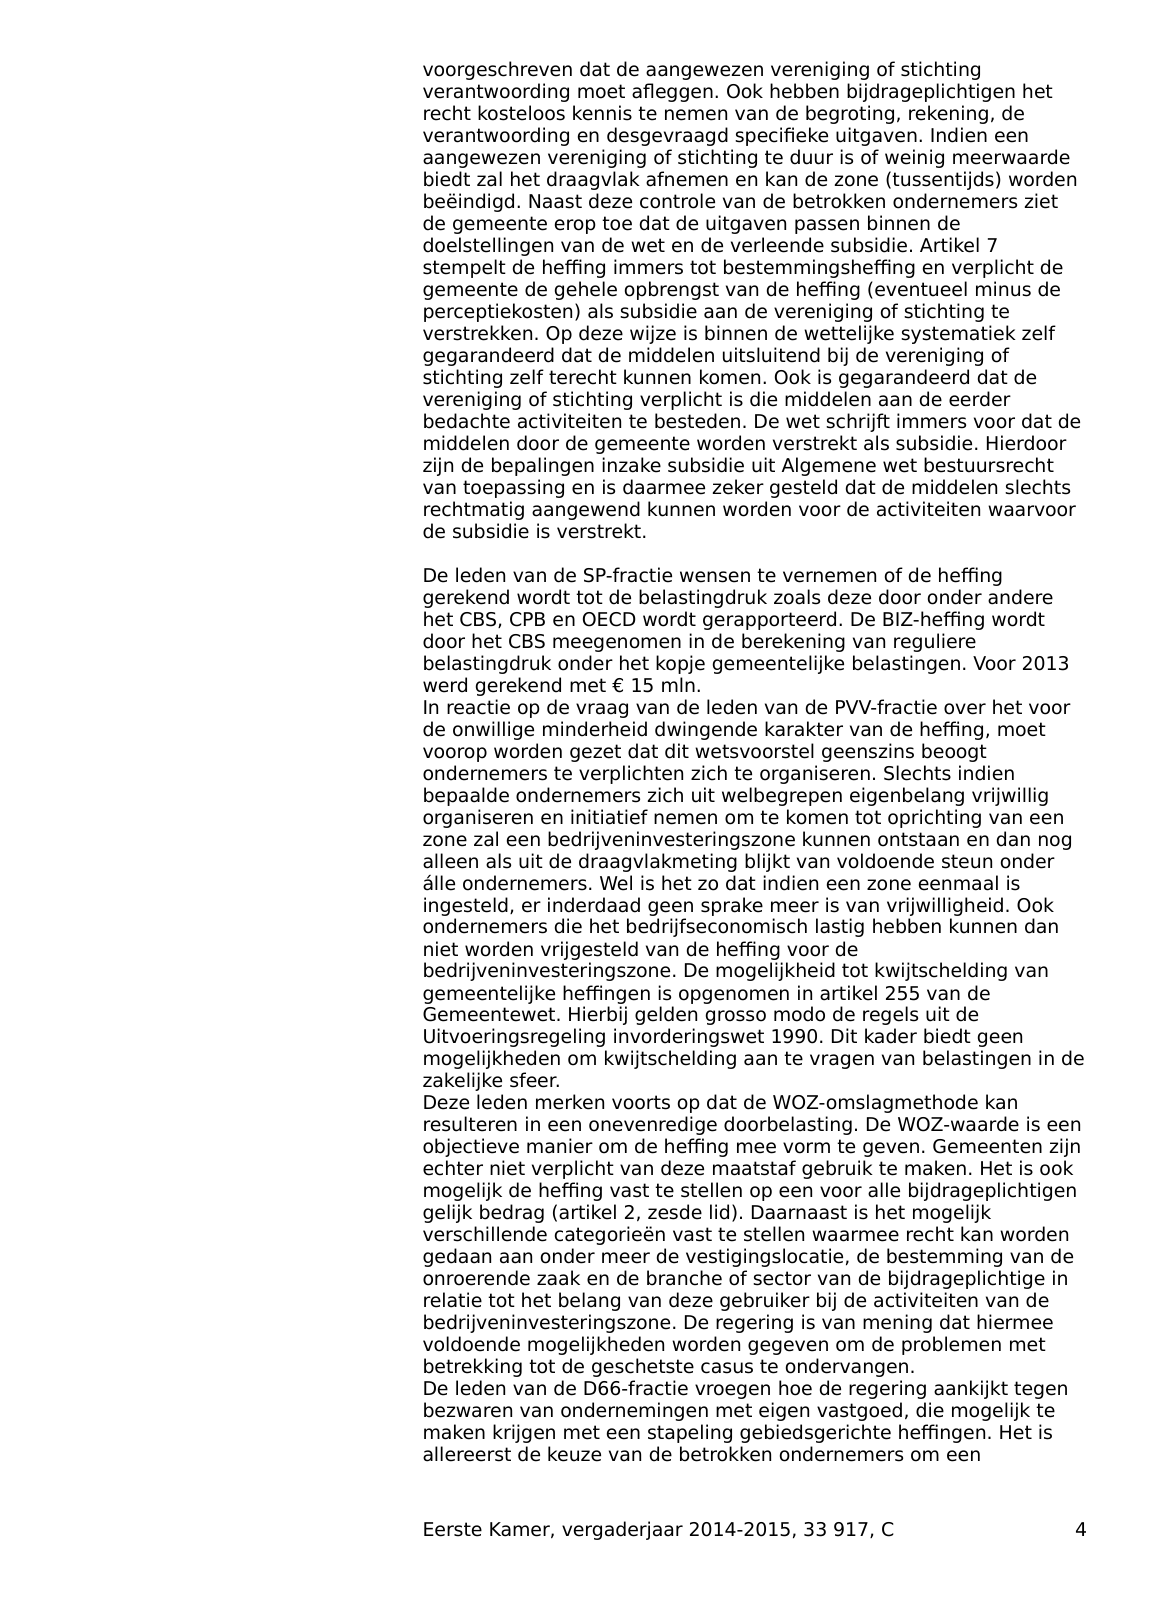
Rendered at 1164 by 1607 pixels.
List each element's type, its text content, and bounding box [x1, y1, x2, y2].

text In reactie op de vraag van de leden van de PVV-fractie over het voor de onwillige minderheid dwingende karakter van de heffing, moet voorop worden gezet dat dit wetsvoorstel geenszins beoogt ondernemers te verplichten zich te organiseren. Slechts indien bepaalde ondernemers zich uit welbegrepen eigenbelang vrijwillig organiseren en initiatief nemen om te komen tot oprichting van een zone zal een bedrijveninvesteringszone kunnen ontstaan en dan nog alleen als uit de draagvlakmeting blijkt van voldoende steun onder álle ondernemers. Wel is het zo dat indien een zone eenmaal is ingesteld, er inderdaad geen sprake meer is van vrijwilligheid. Ook ondernemers die het bedrijfseconomisch lastig hebben kunnen dan niet worden vrijgesteld van de heffing voor de bedrijveninvesteringszone. De mogelijkheid tot kwijtschelding van gemeentelijke heffingen is opgenomen in artikel 255 van de Gemeentewet. Hierbij gelden grosso modo de regels uit de Uitvoeringsregeling invorderingswet 1990. Dit kader biedt geen mogelijkheden om kwijtschelding aan te vragen van belastingen in de zakelijke sfeer. [422, 697, 1087, 1092]
text voorgeschreven dat de aangewezen vereniging of stichting verantwoording moet afleggen. Ook hebben bijdrageplichtigen het recht kosteloos kennis te nemen van de begroting, rekening, de verantwoording en desgevraagd specifieke uitgaven. Indien een aangewezen vereniging of stichting te duur is of weinig meerwaarde biedt zal het draagvlak afnemen en kan de zone (tussentijds) worden beëindigd. Naast deze controle van de betrokken ondernemers ziet de gemeente erop toe dat de uitgaven passen binnen de doelstellingen van de wet en de verleende subsidie. Artikel 7 stempelt de heffing immers tot bestemmingsheffing en verplicht de gemeente de gehele opbrengst van de heffing (eventueel minus de perceptiekosten) als subsidie aan de vereniging of stichting te verstrekken. Op deze wijze is binnen de wettelijke systematiek zelf gegarandeerd dat de middelen uitsluitend bij de vereniging of stichting zelf terecht kunnen komen. Ook is gegarandeerd dat de vereniging of stichting verplicht is die middelen aan de eerder bedachte activiteiten te besteden. De wet schrijft immers voor dat de middelen door de gemeente worden verstrekt als subsidie. Hierdoor zijn de bepalingen inzake subsidie uit Algemene wet bestuursrecht van toepassing en is daarmee zeker gesteld dat de middelen slechts rechtmatig aangewend kunnen worden voor de activiteiten waarvoor de subsidie is verstrekt. [422, 59, 1087, 543]
text De leden van de SP-fractie wensen te vernemen of de heffing gerekend wordt tot de belastingdruk zoals deze door onder andere het CBS, CPB en OECD wordt gerapporteerd. De BIZ-heffing wordt door het CBS meegenomen in de berekening van reguliere belastingdruk onder het kopje gemeentelijke belastingen. Voor 2013 werd gerekend met € 15 mln. [422, 565, 1087, 697]
text Deze leden merken voorts op dat de WOZ-omslagmethode kan resulteren in een onevenredige doorbelasting. De WOZ-waarde is een objectieve manier om de heffing mee vorm te geven. Gemeenten zijn echter niet verplicht van deze maatstaf gebruik te maken. Het is ook mogelijk de heffing vast te stellen op een voor alle bijdrageplichtigen gelijk bedrag (artikel 2, zesde lid). Daarnaast is het mogelijk verschillende categorieën vast te stellen waarmee recht kan worden gedaan aan onder meer de vestigingslocatie, de bestemming van de onroerende zaak en de branche of sector van de bijdrageplichtige in relatie tot het belang van deze gebruiker bij de activiteiten van de bedrijveninvesteringszone. De regering is van mening dat hiermee voldoende mogelijkheden worden gegeven om de problemen met betrekking tot de geschetste casus te ondervangen. [422, 1092, 1087, 1378]
text De leden van de D66-fractie vroegen hoe de regering aankijkt tegen bezwaren van ondernemingen met eigen vastgoed, die mogelijk te maken krijgen met een stapeling gebiedsgerichte heffingen. Het is allereerst de keuze van de betrokken ondernemers om een [422, 1378, 1087, 1466]
